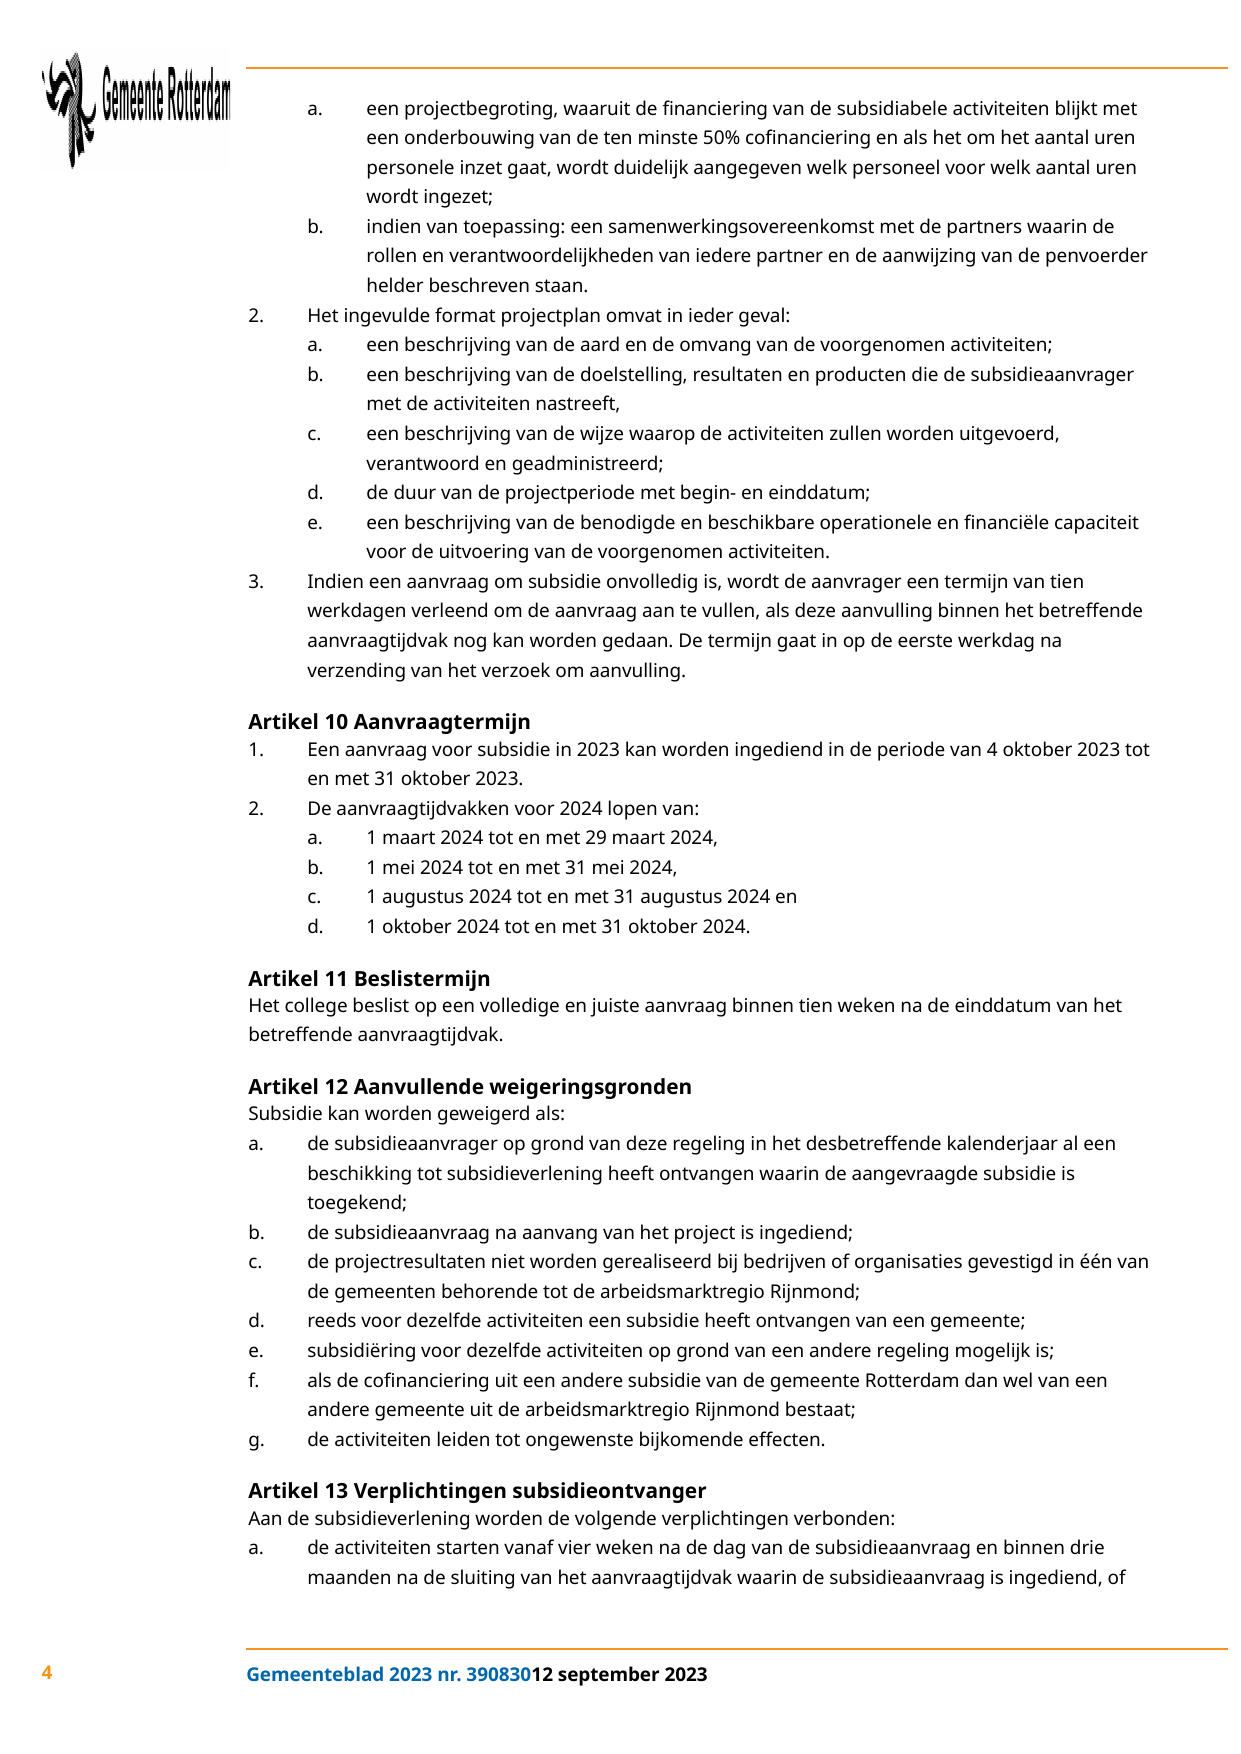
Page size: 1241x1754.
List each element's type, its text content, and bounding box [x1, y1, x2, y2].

list een projectbegroting, waaruit de financiering van de subsidiabele activiteiten blijkt met een onderbouwing van de ten minste 50% cofinanciering en als het om het aantal uren personele inzet gaat, wordt duidelijk aangegeven welk personeel voor welk aantal uren wordt ingezet; [307, 95, 1152, 209]
list de activiteiten leiden tot ongewenste bijkomende effecten. [248, 1426, 1152, 1452]
list 1 augustus 2024 tot en met 31 augustus 2024 en [307, 884, 1152, 909]
list 1 mei 2024 tot en met 31 mei 2024, [307, 854, 1152, 880]
text Aan de subsidieverlening worden de volgende verplichtingen verbonden: [248, 1505, 1152, 1531]
list 1 maart 2024 tot en met 29 maart 2024, [307, 824, 1152, 850]
text Artikel 13 Verplichtingen subsidieontvanger [248, 1476, 1152, 1505]
list Het ingevulde format projectplan omvat in ieder geval: [248, 302, 1152, 328]
text Artikel 12 Aanvullende weigeringsgronden [248, 1072, 1152, 1101]
list een beschrijving van de wijze waarop de activiteiten zullen worden uitgevoerd, verantwoord en geadministreerd; [307, 420, 1152, 476]
picture [41, 47, 231, 172]
list 1 oktober 2024 tot en met 31 oktober 2024. [307, 913, 1152, 939]
list De aanvraagtijdvakken voor 2024 lopen van: [248, 795, 1152, 821]
list Indien een aanvraag om subsidie onvolledig is, wordt de aanvrager een termijn van tien werkdagen verleend om de aanvraag aan te vullen, als deze aanvulling binnen het betreffende aanvraagtijdvak nog kan worden gedaan. De termijn gaat in op de eerste werkdag na verzending van het verzoek om aanvulling. [248, 568, 1152, 683]
list Een aanvraag voor subsidie in 2023 kan worden ingediend in de periode van 4 oktober 2023 tot en met 31 oktober 2023. [248, 736, 1152, 791]
list de activiteiten starten vanaf vier weken na de dag van de subsidieaanvraag en binnen drie maanden na de sluiting van het aanvraagtijdvak waarin de subsidieaanvraag is ingediend, of [248, 1534, 1152, 1590]
list indien van toepassing: een samenwerkingsovereenkomst met de partners waarin de rollen en verantwoordelijkheden van iedere partner en de aanwijzing van de penvoerder helder beschreven staan. [307, 213, 1152, 298]
text Subsidie kan worden geweigerd als: [248, 1101, 1152, 1126]
text Artikel 10 Aanvraagtermijn [248, 707, 1152, 736]
list een beschrijving van de aard en de omvang van de voorgenomen activiteiten; [307, 331, 1152, 357]
list subsidiëring voor dezelfde activiteiten op grond van een andere regeling mogelijk is; [248, 1337, 1152, 1363]
list een beschrijving van de benodigde en beschikbare operationele en financiële capaciteit voor de uitvoering van de voorgenomen activiteiten. [307, 509, 1152, 564]
list de subsidieaanvrager op grond van deze regeling in het desbetreffende kalenderjaar al een beschikking tot subsidieverlening heeft ontvangen waarin de aangevraagde subsidie is toegekend; [248, 1130, 1152, 1215]
list als de cofinanciering uit een andere subsidie van de gemeente Rotterdam dan wel van een andere gemeente uit de arbeidsmarktregio Rijnmond bestaat; [248, 1367, 1152, 1422]
list de duur van de projectperiode met begin- en einddatum; [307, 479, 1152, 505]
list de projectresultaten niet worden gerealiseerd bij bedrijven of organisaties gevestigd in één van de gemeenten behorende tot de arbeidsmarktregio Rijnmond; [248, 1248, 1152, 1304]
text Het college beslist op een volledige en juiste aanvraag binnen tien weken na de einddatum van het betreffende aanvraagtijdvak. [248, 992, 1152, 1047]
list de subsidieaanvraag na aanvang van het project is ingediend; [248, 1219, 1152, 1244]
list een beschrijving van de doelstelling, resultaten en producten die de subsidieaanvrager met de activiteiten nastreeft, [307, 361, 1152, 416]
text Artikel 11 Beslistermijn [248, 964, 1152, 992]
list reeds voor dezelfde activiteiten een subsidie heeft ontvangen van een gemeente; [248, 1308, 1152, 1333]
